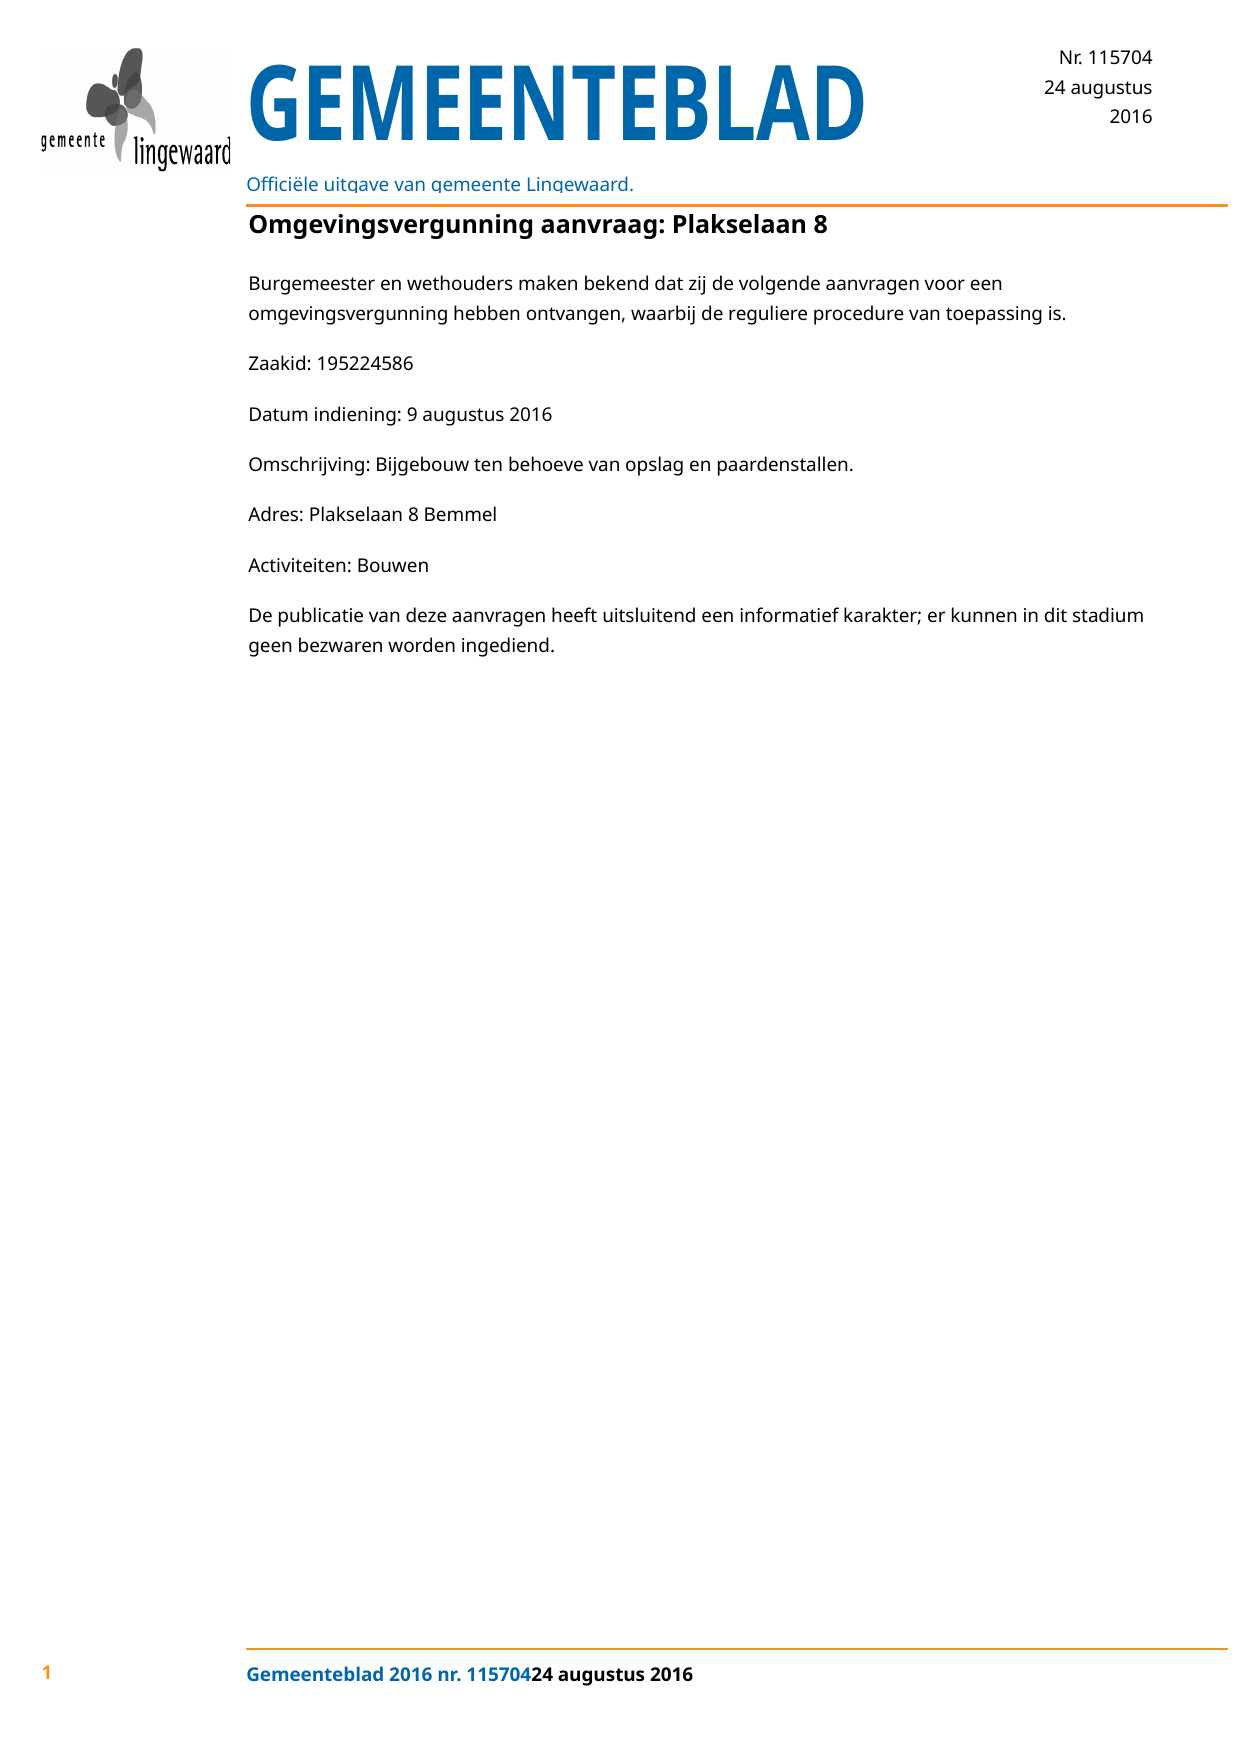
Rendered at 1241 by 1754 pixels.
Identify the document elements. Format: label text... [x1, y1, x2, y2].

picture [41, 47, 231, 172]
text Activiteiten: Bouwen [248, 552, 1152, 578]
text De publicatie van deze aanvragen heeft uitsluitend een informatief karakter; er kunnen in dit stadium geen bezwaren worden ingediend. [248, 602, 1152, 658]
text Zaakid: 195224586 [248, 350, 1152, 376]
text Omgevingsvergunning aanvraag: Plakselaan 8 [248, 207, 1152, 241]
text Burgemeester en wethouders maken bekend dat zij de volgende aanvragen voor een omgevingsvergunning hebben ontvangen, waarbij de reguliere procedure van toepassing is. [248, 270, 1152, 326]
text Datum indiening: 9 augustus 2016 [248, 401, 1152, 426]
text Omschrijving: Bijgebouw ten behoeve van opslag en paardenstallen. [248, 451, 1152, 477]
text Adres: Plakselaan 8 Bemmel [248, 502, 1152, 527]
